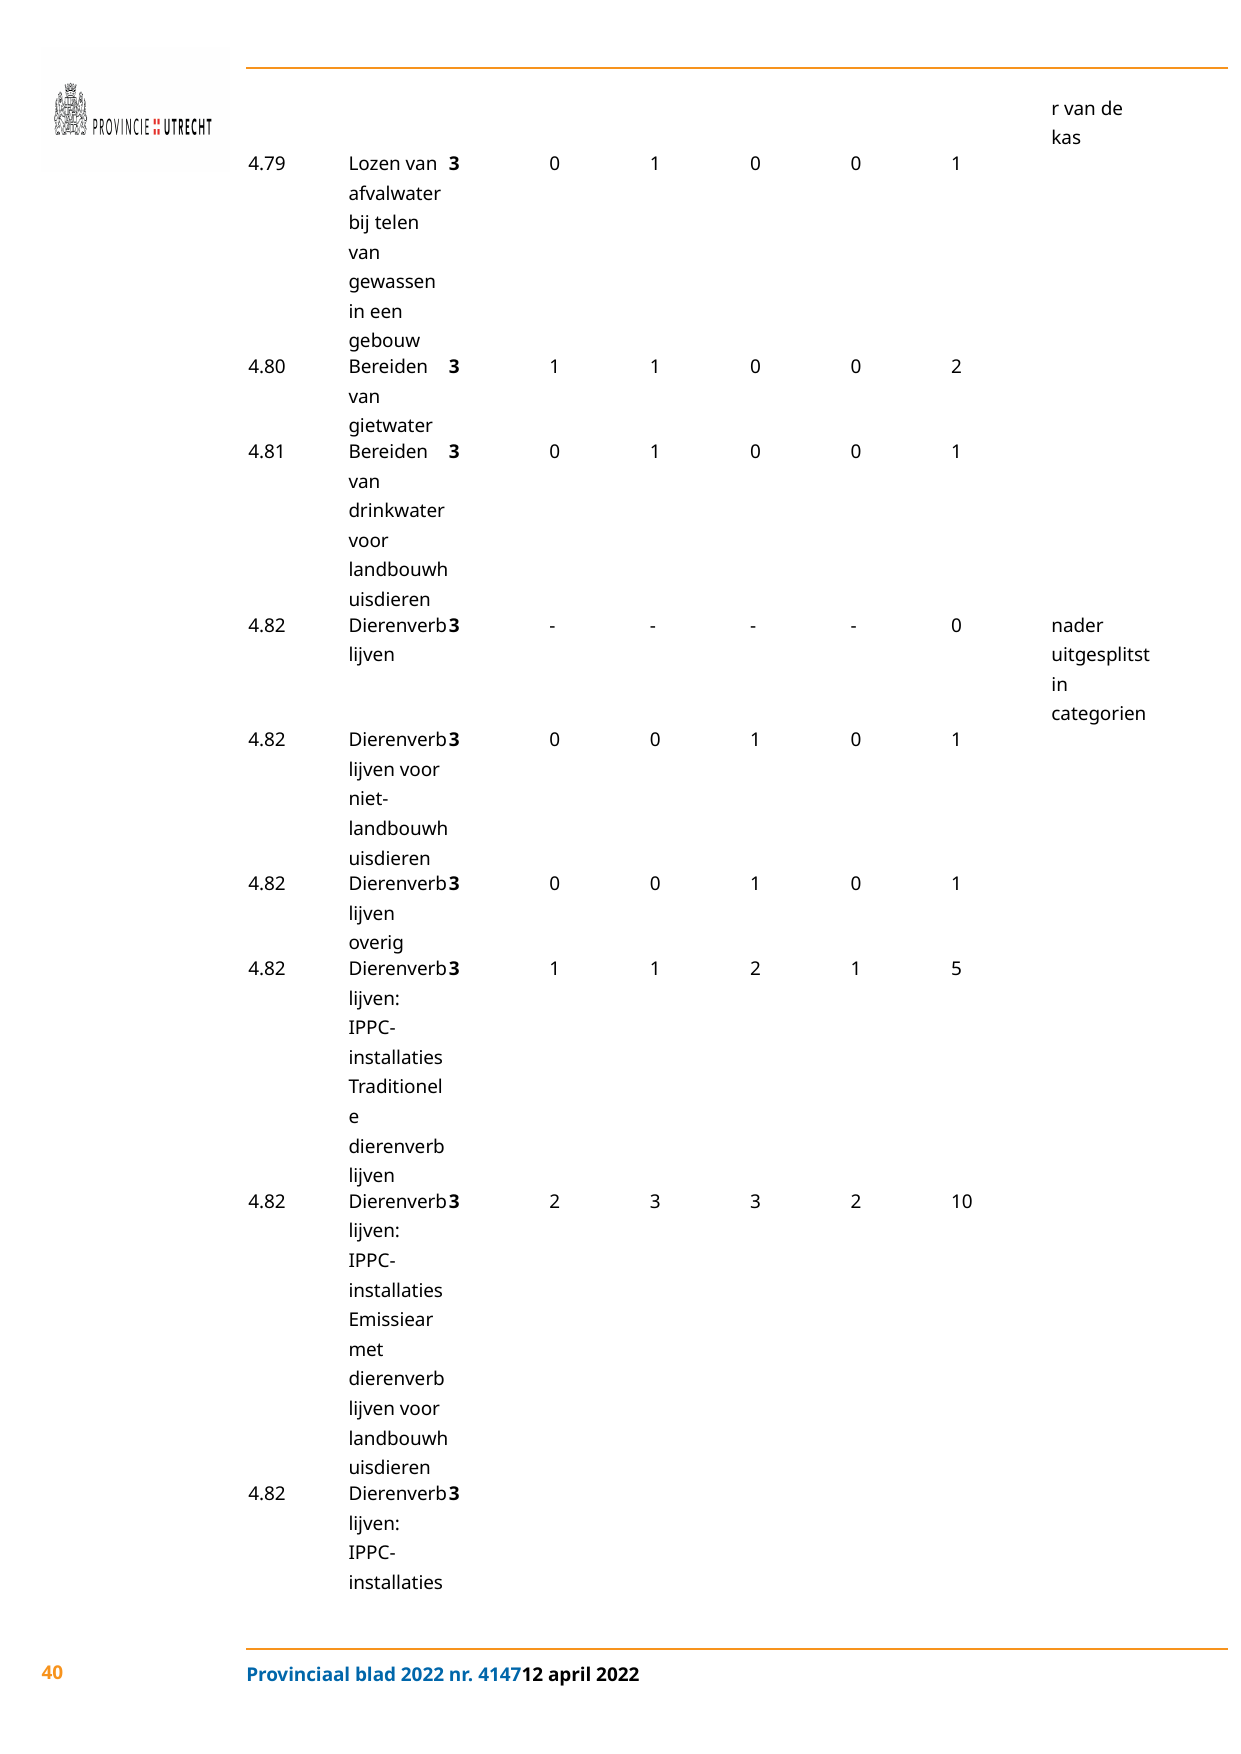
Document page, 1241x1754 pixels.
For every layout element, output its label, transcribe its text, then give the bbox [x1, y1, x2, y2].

table_cell 4.79 [248, 150, 348, 353]
table_cell 0 [549, 870, 649, 955]
table_cell 0 [650, 726, 750, 870]
table_cell - [549, 612, 649, 726]
table_cell 3 [750, 1188, 850, 1480]
table_cell 3 [449, 1188, 549, 1480]
table_cell 0 [850, 150, 951, 353]
table_cell [1051, 1480, 1152, 1594]
table_cell 4.81 [248, 438, 348, 612]
table_cell [1051, 955, 1152, 1188]
table_cell nader uitgesplitst in categorien [1051, 612, 1152, 726]
table_cell 2 [750, 955, 850, 1188]
table_cell 3 [449, 150, 549, 353]
table_cell 0 [850, 726, 951, 870]
table_cell 1 [951, 150, 1051, 353]
table_cell 3 [449, 612, 549, 726]
table_cell [750, 1480, 850, 1594]
table_cell 0 [549, 150, 649, 353]
table_cell 3 [449, 353, 549, 438]
table_cell 1 [951, 726, 1051, 870]
table_cell 1 [850, 955, 951, 1188]
table_cell 1 [650, 150, 750, 353]
table_cell 0 [850, 438, 951, 612]
table_cell 2 [549, 1188, 649, 1480]
table_cell 1 [650, 438, 750, 612]
table_cell [549, 1480, 649, 1594]
table_cell 4.82 [248, 955, 348, 1188]
table_cell [951, 1480, 1051, 1594]
table_cell 5 [951, 955, 1051, 1188]
table_cell 0 [549, 726, 649, 870]
table_cell 3 [449, 955, 549, 1188]
table_cell Dierenverblijven [348, 612, 449, 726]
table_cell 0 [951, 612, 1051, 726]
table_cell 1 [650, 955, 750, 1188]
table_cell Lozen van afvalwater bij telen van gewassen in een gebouw [348, 150, 449, 353]
table_cell Dierenverblijven: IPPC-installaties Traditionele dierenverblijven [348, 955, 449, 1188]
table_cell 3 [650, 1188, 750, 1480]
table_cell [1051, 1188, 1152, 1480]
table_cell 4.82 [248, 726, 348, 870]
table_cell Dierenverblijven voor niet-landbouwhuisdieren [348, 726, 449, 870]
table_cell 10 [951, 1188, 1051, 1480]
table_cell - [850, 612, 951, 726]
table_cell [650, 95, 750, 150]
table_cell 3 [449, 438, 549, 612]
table_cell 1 [750, 726, 850, 870]
table_cell 3 [449, 726, 549, 870]
table_cell [850, 1480, 951, 1594]
table_cell 0 [750, 353, 850, 438]
table_cell Dierenverblijven: IPPC-installaties [348, 1480, 449, 1594]
table_cell [850, 95, 951, 150]
table_cell - [750, 612, 850, 726]
table_cell [1051, 353, 1152, 438]
table_cell 0 [850, 353, 951, 438]
table_cell 0 [750, 150, 850, 353]
table_cell 1 [951, 870, 1051, 955]
table_cell 4.82 [248, 1480, 348, 1594]
table_cell [1051, 150, 1152, 353]
table_cell 1 [650, 353, 750, 438]
table_cell 1 [951, 438, 1051, 612]
table_cell 1 [549, 955, 649, 1188]
table_cell 0 [650, 870, 750, 955]
table_cell 3 [449, 870, 549, 955]
table_cell [750, 95, 850, 150]
picture [41, 47, 231, 172]
table_cell 2 [951, 353, 1051, 438]
table_cell [348, 95, 449, 150]
table_cell 4.80 [248, 353, 348, 438]
table_cell 0 [750, 438, 850, 612]
table_cell [549, 95, 649, 150]
table_cell Bereiden van drinkwater voor landbouwhuisdieren [348, 438, 449, 612]
table_cell [449, 95, 549, 150]
table_cell Dierenverblijven overig [348, 870, 449, 955]
table_cell [650, 1480, 750, 1594]
table_cell Dierenverblijven: IPPC-installaties Emissiear met dierenverblijven voor landbouwhuisdieren [348, 1188, 449, 1480]
table_cell - [650, 612, 750, 726]
table_cell 0 [549, 438, 649, 612]
table_cell 4.82 [248, 1188, 348, 1480]
table_cell [1051, 438, 1152, 612]
table_cell Bereiden van gietwater [348, 353, 449, 438]
table_cell 2 [850, 1188, 951, 1480]
table_cell [1051, 726, 1152, 870]
table_cell 1 [750, 870, 850, 955]
table_cell [248, 95, 348, 150]
table_cell 4.82 [248, 612, 348, 726]
table_cell r van de kas [1051, 95, 1152, 150]
table_cell 3 [449, 1480, 549, 1594]
table_cell 4.82 [248, 870, 348, 955]
table_cell [1051, 870, 1152, 955]
table_cell [951, 95, 1051, 150]
table_cell 0 [850, 870, 951, 955]
table_cell 1 [549, 353, 649, 438]
